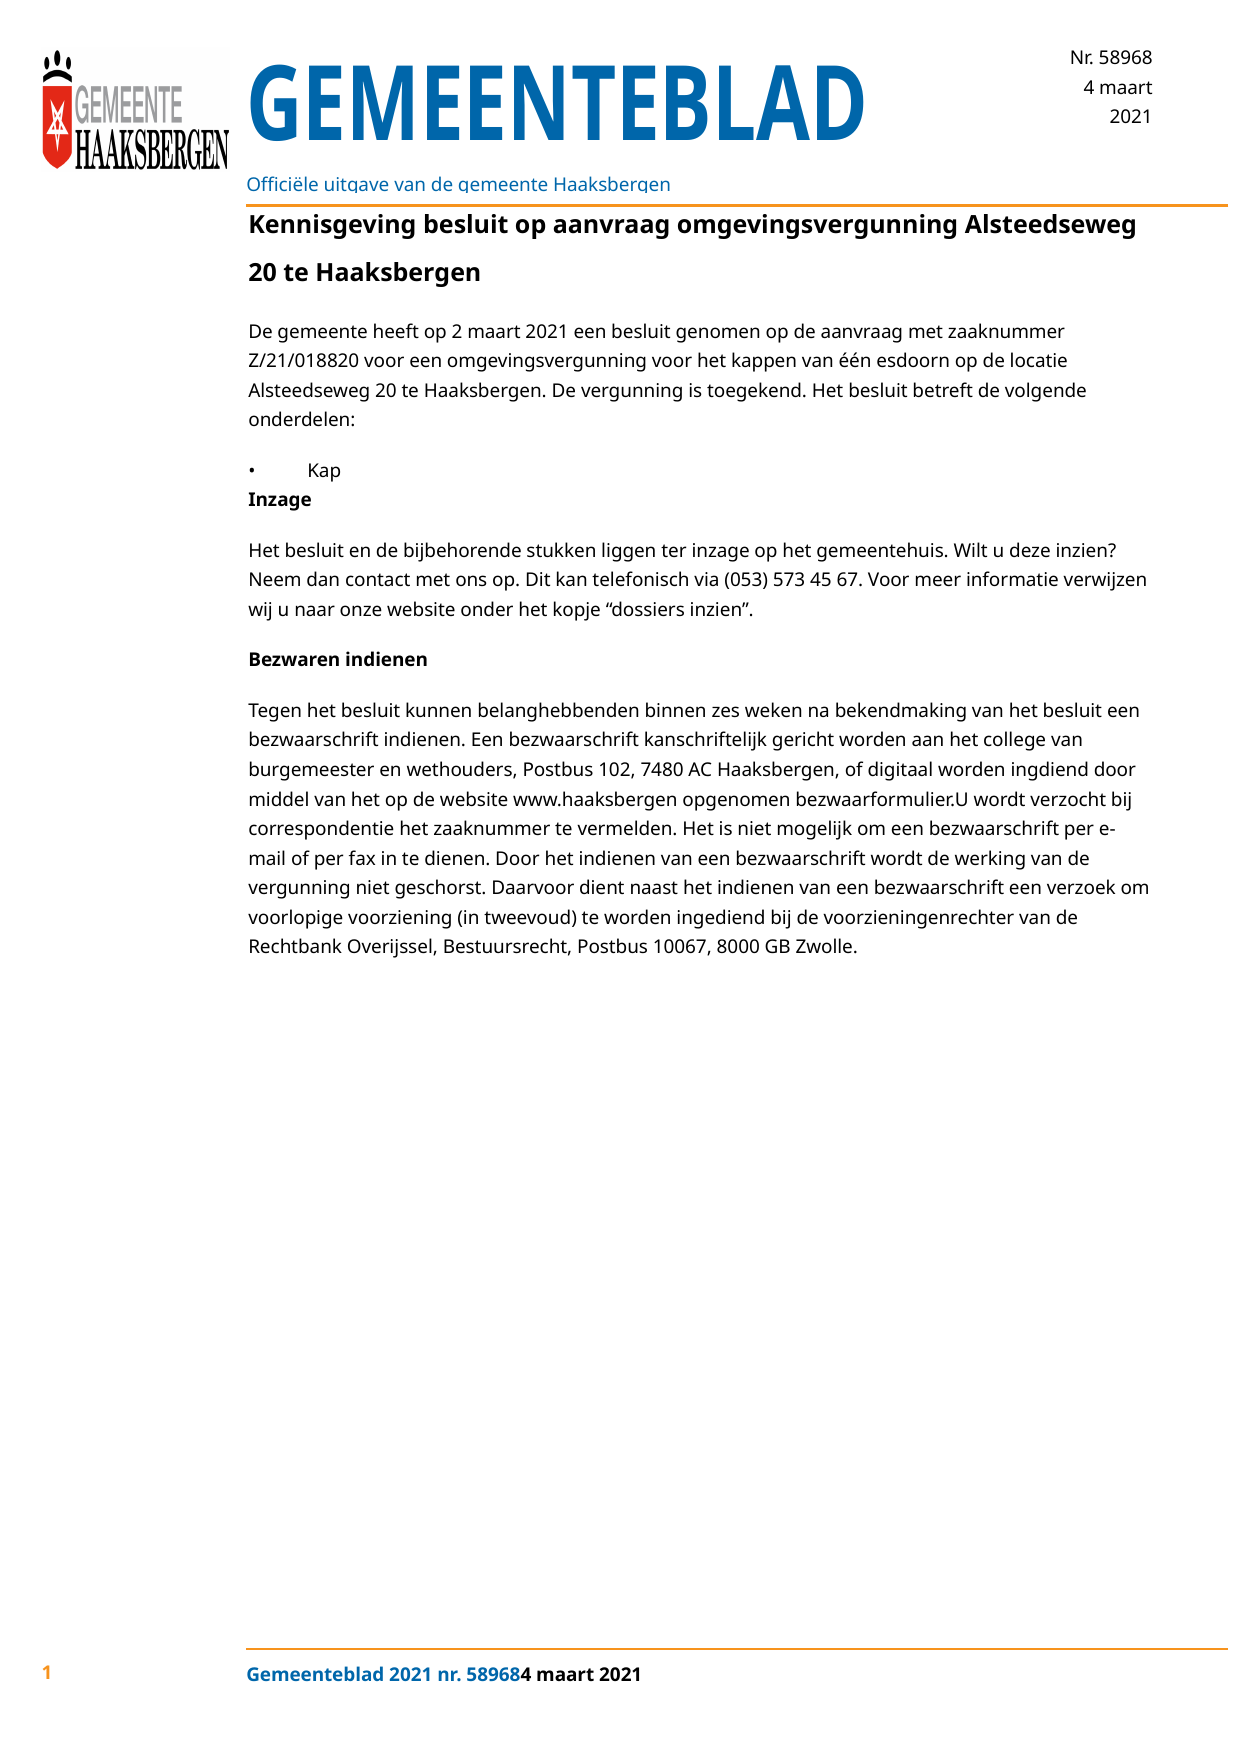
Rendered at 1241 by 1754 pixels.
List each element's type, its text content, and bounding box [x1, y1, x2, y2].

picture [41, 47, 231, 172]
list Kap [248, 457, 1152, 483]
text Kennisgeving besluit op aanvraag omgevingsvergunning Alsteedseweg 20 te Haaksbergen [248, 207, 1152, 288]
text Tegen het besluit kunnen belanghebbenden binnen zes weken na bekendmaking van het besluit een bezwaarschrift indienen. Een bezwaarschrift kanschriftelijk gericht worden aan het college van burgemeester en wethouders, Postbus 102, 7480 AC Haaksbergen, of digitaal worden ingdiend door middel van het op de website www.haaksbergen opgenomen bezwaarformulier.U wordt verzocht bij correspondentie het zaaknummer te vermelden. Het is niet mogelijk om een bezwaarschrift per e-mail of per fax in te dienen. Door het indienen van een bezwaarschrift wordt de werking van de vergunning niet geschorst. Daarvoor dient naast het indienen van een bezwaarschrift een verzoek om voorlopige voorziening (in tweevoud) te worden ingediend bij de voorzieningenrechter van de Rechtbank Overijssel, Bestuursrecht, Postbus 10067, 8000 GB Zwolle. [248, 697, 1152, 959]
text Het besluit en de bijbehorende stukken liggen ter inzage op het gemeentehuis. Wilt u deze inzien? Neem dan contact met ons op. Dit kan telefonisch via (053) 573 45 67. Voor meer informatie verwijzen wij u naar onze website onder het kopje “dossiers inzien”. [248, 537, 1152, 622]
text Inzage [248, 487, 1152, 512]
text De gemeente heeft op 2 maart 2021 een besluit genomen op de aanvraag met zaaknummer Z/21/018820 voor een omgevingsvergunning voor het kappen van één esdoorn op de locatie Alsteedseweg 20 te Haaksbergen. De vergunning is toegekend. Het besluit betreft de volgende onderdelen: [248, 318, 1152, 432]
text Bezwaren indienen [248, 647, 1152, 672]
